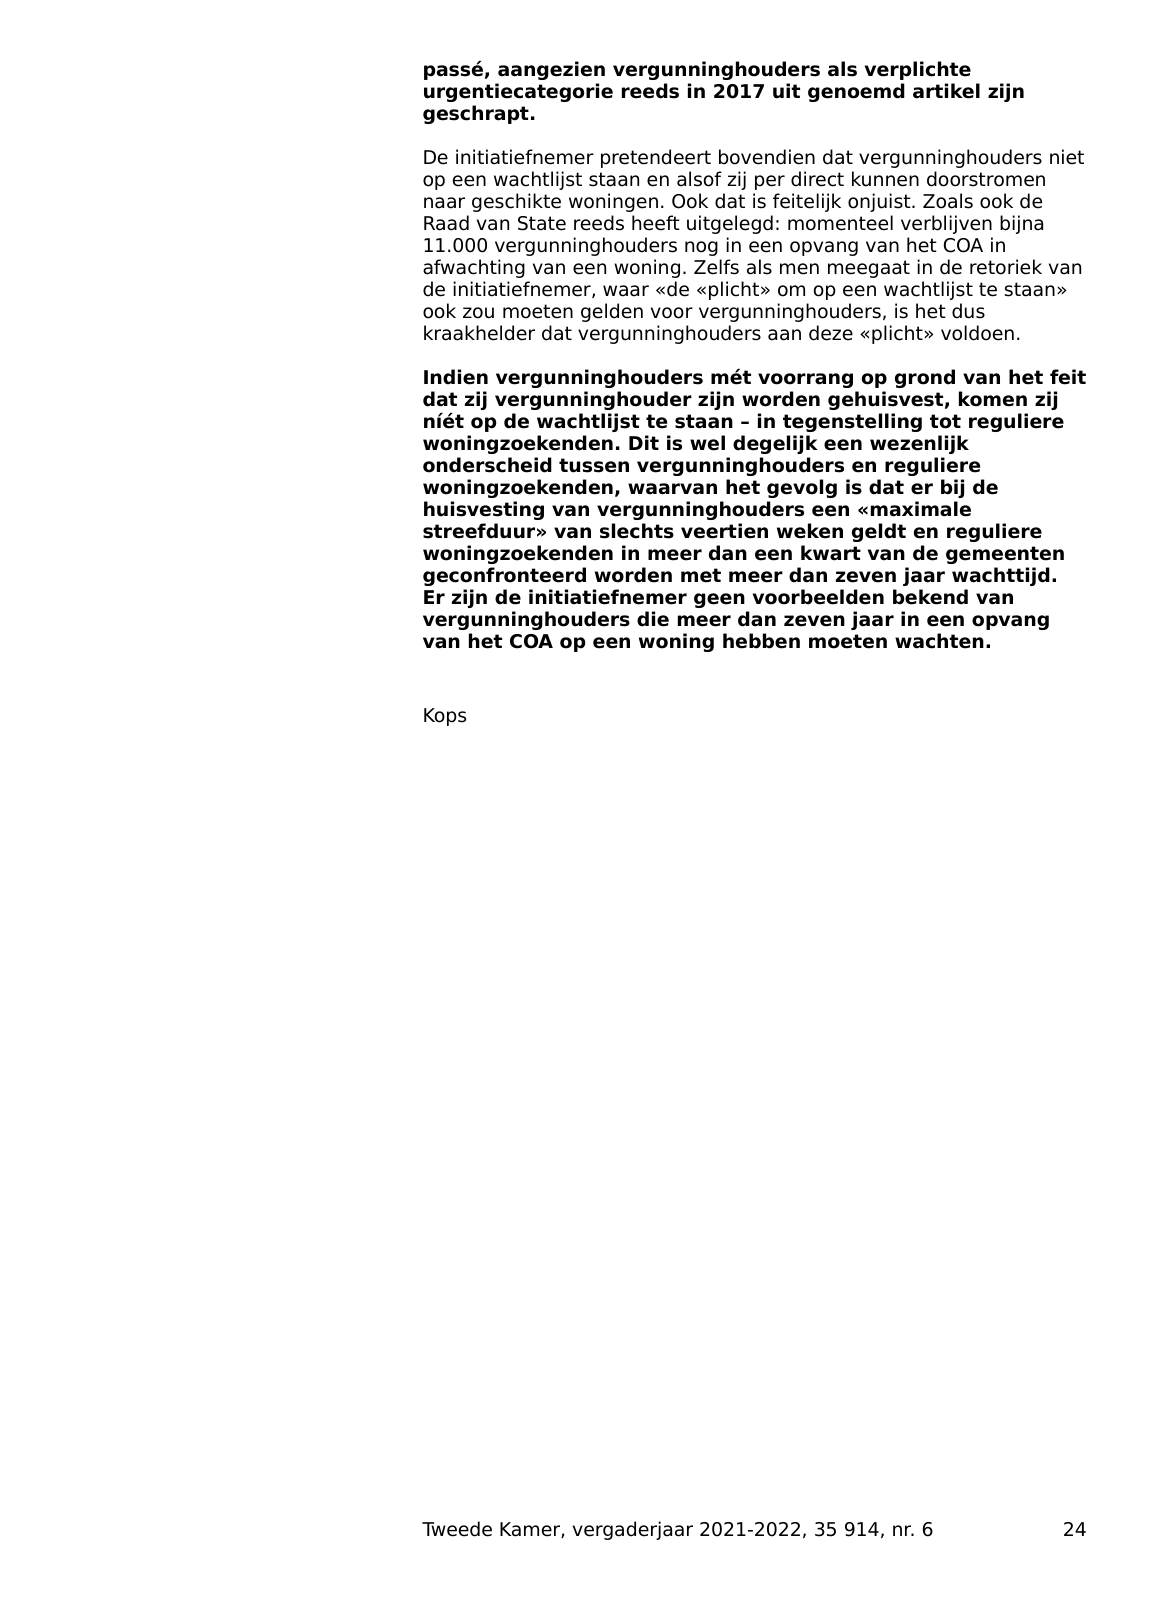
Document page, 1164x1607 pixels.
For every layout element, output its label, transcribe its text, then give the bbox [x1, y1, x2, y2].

text passé, aangezien vergunninghouders als verplichte urgentiecategorie reeds in 2017 uit genoemd artikel zijn geschrapt. [422, 59, 1087, 125]
text Kops [422, 683, 1087, 727]
text Indien vergunninghouders mét voorrang op grond van het feit dat zij vergunninghouder zijn worden gehuisvest, komen zij níét op de wachtlijst te staan – in tegenstelling tot reguliere woningzoekenden. Dit is wel degelijk een wezenlijk onderscheid tussen vergunninghouders en reguliere woningzoekenden, waarvan het gevolg is dat er bij de huisvesting van vergunninghouders een «maximale streefduur» van slechts veertien weken geldt en reguliere woningzoekenden in meer dan een kwart van de gemeenten geconfronteerd worden met meer dan zeven jaar wachttijd. Er zijn de initiatiefnemer geen voorbeelden bekend van vergunninghouders die meer dan zeven jaar in een opvang van het COA op een woning hebben moeten wachten. [422, 367, 1087, 653]
text De initiatiefnemer pretendeert bovendien dat vergunninghouders niet op een wachtlijst staan en alsof zij per direct kunnen doorstromen naar geschikte woningen. Ook dat is feitelijk onjuist. Zoals ook de Raad van State reeds heeft uitgelegd: momenteel verblijven bijna 11.000 vergunninghouders nog in een opvang van het COA in afwachting van een woning. Zelfs als men meegaat in de retoriek van de initiatiefnemer, waar «de «plicht» om op een wachtlijst te staan» ook zou moeten gelden voor vergunninghouders, is het dus kraakhelder dat vergunninghouders aan deze «plicht» voldoen. [422, 147, 1087, 345]
